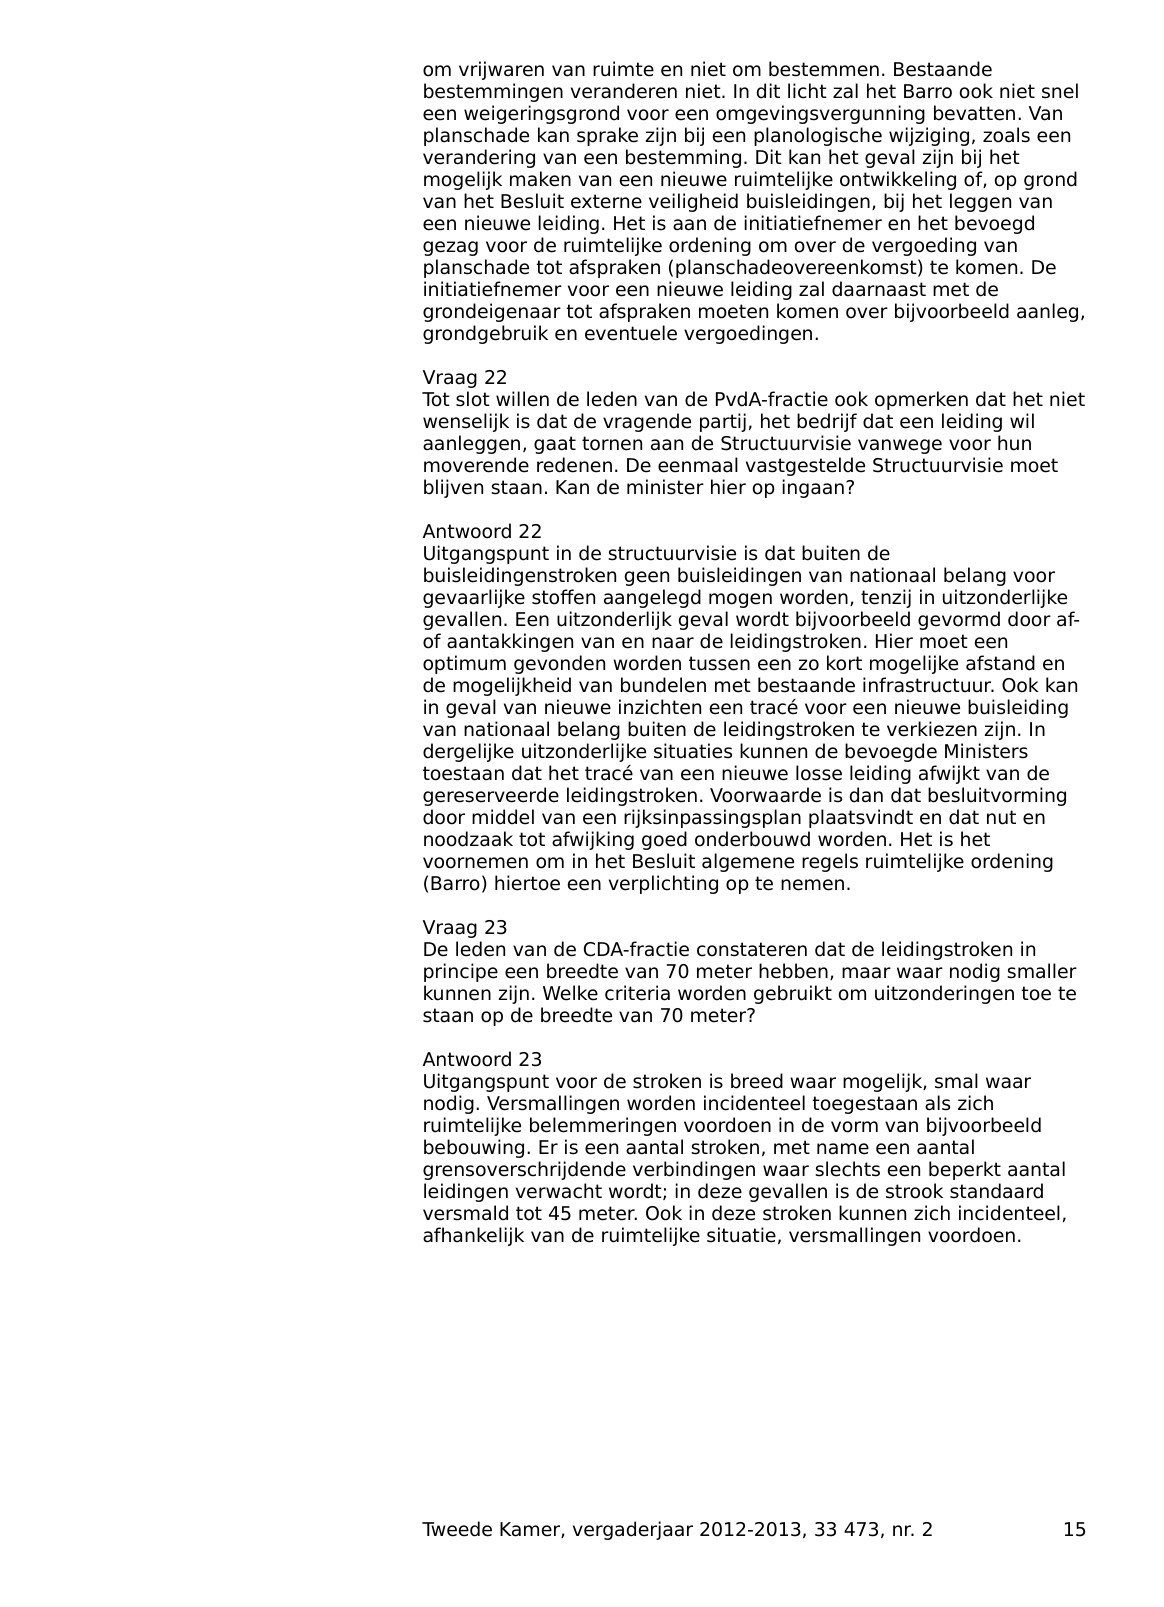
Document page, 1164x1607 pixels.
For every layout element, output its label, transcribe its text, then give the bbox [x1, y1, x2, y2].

text Vraag 23 [422, 917, 1087, 939]
text Antwoord 22 [422, 521, 1087, 543]
text Uitgangspunt voor de stroken is breed waar mogelijk, smal waar nodig. Versmallingen worden incidenteel toegestaan als zich ruimtelijke belemmeringen voordoen in de vorm van bijvoorbeeld bebouwing. Er is een aantal stroken, met name een aantal grensoverschrijdende verbindingen waar slechts een beperkt aantal leidingen verwacht wordt; in deze gevallen is de strook standaard versmald tot 45 meter. Ook in deze stroken kunnen zich incidenteel, afhankelijk van de ruimtelijke situatie, versmallingen voordoen. [422, 1071, 1087, 1247]
text Vraag 22 [422, 367, 1087, 389]
text De leden van de CDA-fractie constateren dat de leidingstroken in principe een breedte van 70 meter hebben, maar waar nodig smaller kunnen zijn. Welke criteria worden gebruikt om uitzonderingen toe te staan op de breedte van 70 meter? [422, 939, 1087, 1027]
text Antwoord 23 [422, 1049, 1087, 1071]
text om vrijwaren van ruimte en niet om bestemmen. Bestaande bestemmingen veranderen niet. In dit licht zal het Barro ook niet snel een weigeringsgrond voor een omgevingsvergunning bevatten. Van planschade kan sprake zijn bij een planologische wijziging, zoals een verandering van een bestemming. Dit kan het geval zijn bij het mogelijk maken van een nieuwe ruimtelijke ontwikkeling of, op grond van het Besluit externe veiligheid buisleidingen, bij het leggen van een nieuwe leiding. Het is aan de initiatiefnemer en het bevoegd gezag voor de ruimtelijke ordening om over de vergoeding van planschade tot afspraken (planschadeovereenkomst) te komen. De initiatiefnemer voor een nieuwe leiding zal daarnaast met de grondeigenaar tot afspraken moeten komen over bijvoorbeeld aanleg, grondgebruik en eventuele vergoedingen. [422, 59, 1087, 345]
text Uitgangspunt in de structuurvisie is dat buiten de buisleidingenstroken geen buisleidingen van nationaal belang voor gevaarlijke stoffen aangelegd mogen worden, tenzij in uitzonderlijke gevallen. Een uitzonderlijk geval wordt bijvoorbeeld gevormd door af- of aantakkingen van en naar de leidingstroken. Hier moet een optimum gevonden worden tussen een zo kort mogelijke afstand en de mogelijkheid van bundelen met bestaande infrastructuur. Ook kan in geval van nieuwe inzichten een tracé voor een nieuwe buisleiding van nationaal belang buiten de leidingstroken te verkiezen zijn. In dergelijke uitzonderlijke situaties kunnen de bevoegde Ministers toestaan dat het tracé van een nieuwe losse leiding afwijkt van de gereserveerde leidingstroken. Voorwaarde is dan dat besluitvorming door middel van een rijksinpassingsplan plaatsvindt en dat nut en noodzaak tot afwijking goed onderbouwd worden. Het is het voornemen om in het Besluit algemene regels ruimtelijke ordening (Barro) hiertoe een verplichting op te nemen. [422, 543, 1087, 895]
text Tot slot willen de leden van de PvdA-fractie ook opmerken dat het niet wenselijk is dat de vragende partij, het bedrijf dat een leiding wil aanleggen, gaat tornen aan de Structuurvisie vanwege voor hun moverende redenen. De eenmaal vastgestelde Structuurvisie moet blijven staan. Kan de minister hier op ingaan? [422, 389, 1087, 499]
